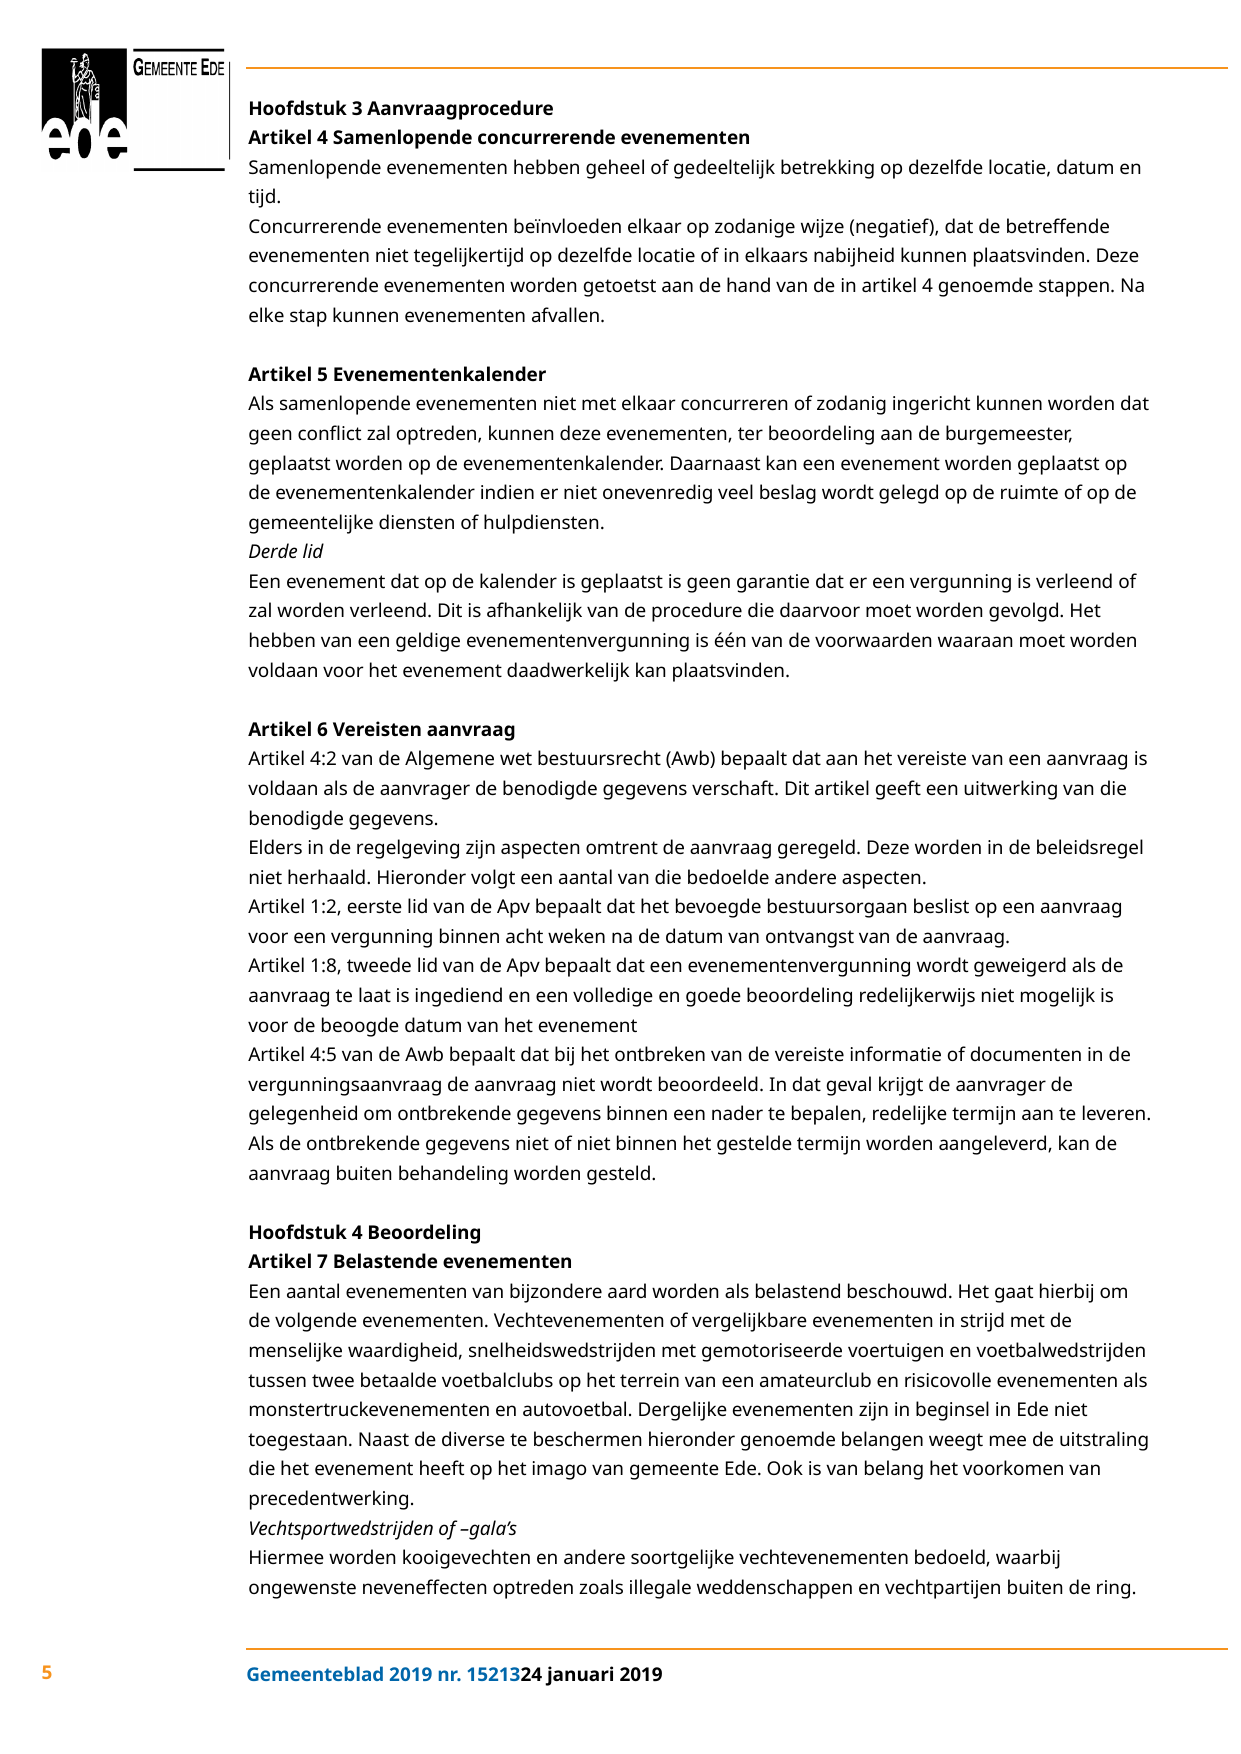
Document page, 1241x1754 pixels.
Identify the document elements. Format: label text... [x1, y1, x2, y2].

text Artikel 5 Evenementenkalender [248, 361, 1152, 387]
text Als samenlopende evenementen niet met elkaar concurreren of zodanig ingericht kunnen worden dat geen conflict zal optreden, kunnen deze evenementen, ter beoordeling aan de burgemeester, geplaatst worden op de evenementenkalender. Daarnaast kan een evenement worden geplaatst op de evenementenkalender indien er niet onevenredig veel beslag wordt gelegd op de ruimte of op de gemeentelijke diensten of hulpdiensten. [248, 391, 1152, 535]
text Artikel 7 Belastende evenementen [248, 1248, 1152, 1274]
text Artikel 4:5 van de Awb bepaalt dat bij het ontbreken van de vereiste informatie of documenten in de vergunningsaanvraag de aanvraag niet wordt beoordeeld. In dat geval krijgt de aanvrager de gelegenheid om ontbrekende gegevens binnen een nader te bepalen, redelijke termijn aan te leveren. Als de ontbrekende gegevens niet of niet binnen het gestelde termijn worden aangeleverd, kan de aanvraag buiten behandeling worden gesteld. [248, 1041, 1152, 1186]
text Artikel 4 Samenlopende concurrerende evenementen [248, 124, 1152, 150]
text Een aantal evenementen van bijzondere aard worden als belastend beschouwd. Het gaat hierbij om de volgende evenementen. Vechtevenementen of vergelijkbare evenementen in strijd met de menselijke waardigheid, snelheidswedstrijden met gemotoriseerde voertuigen en voetbalwedstrijden tussen twee betaalde voetbalclubs op het terrein van een amateurclub en risicovolle evenementen als monstertruckevenementen en autovoetbal. Dergelijke evenementen zijn in beginsel in Ede niet toegestaan. Naast de diverse te beschermen hieronder genoemde belangen weegt mee de uitstraling die het evenement heeft op het imago van gemeente Ede. Ook is van belang het voorkomen van precedentwerking. [248, 1278, 1152, 1511]
text Samenlopende evenementen hebben geheel of gedeeltelijk betrekking op dezelfde locatie, datum en tijd. [248, 154, 1152, 209]
text Derde lid [248, 538, 1152, 564]
text Hoofdstuk 4 Beoordeling [248, 1219, 1152, 1245]
picture [41, 47, 231, 172]
text Artikel 4:2 van de Algemene wet bestuursrecht (Awb) bepaalt dat aan het vereiste van een aanvraag is voldaan als de aanvrager de benodigde gegevens verschaft. Dit artikel geeft een uitwerking van die benodigde gegevens. [248, 746, 1152, 831]
text Artikel 1:2, eerste lid van de Apv bepaalt dat het bevoegde bestuursorgaan beslist op een aanvraag voor een vergunning binnen acht weken na de datum van ontvangst van de aanvraag. [248, 893, 1152, 949]
text Vechtsportwedstrijden of –gala’s [248, 1515, 1152, 1541]
text Een evenement dat op de kalender is geplaatst is geen garantie dat er een vergunning is verleend of zal worden verleend. Dit is afhankelijk van de procedure die daarvoor moet worden gevolgd. Het hebben van een geldige evenementenvergunning is één van de voorwaarden waaraan moet worden voldaan voor het evenement daadwerkelijk kan plaatsvinden. [248, 568, 1152, 683]
text Hoofdstuk 3 Aanvraagprocedure [248, 95, 1152, 121]
text Hiermee worden kooigevechten en andere soortgelijke vechtevenementen bedoeld, waarbij ongewenste neveneffecten optreden zoals illegale weddenschappen en vechtpartijen buiten de ring. [248, 1544, 1152, 1600]
text Artikel 6 Vereisten aanvraag [248, 716, 1152, 742]
text Concurrerende evenementen beïnvloeden elkaar op zodanige wijze (negatief), dat de betreffende evenementen niet tegelijkertijd op dezelfde locatie of in elkaars nabijheid kunnen plaatsvinden. Deze concurrerende evenementen worden getoetst aan de hand van de in artikel 4 genoemde stappen. Na elke stap kunnen evenementen afvallen. [248, 213, 1152, 328]
text Artikel 1:8, tweede lid van de Apv bepaalt dat een evenementenvergunning wordt geweigerd als de aanvraag te laat is ingediend en een volledige en goede beoordeling redelijkerwijs niet mogelijk is voor de beoogde datum van het evenement [248, 953, 1152, 1038]
text Elders in de regelgeving zijn aspecten omtrent de aanvraag geregeld. Deze worden in de beleidsregel niet herhaald. Hieronder volgt een aantal van die bedoelde andere aspecten. [248, 834, 1152, 890]
